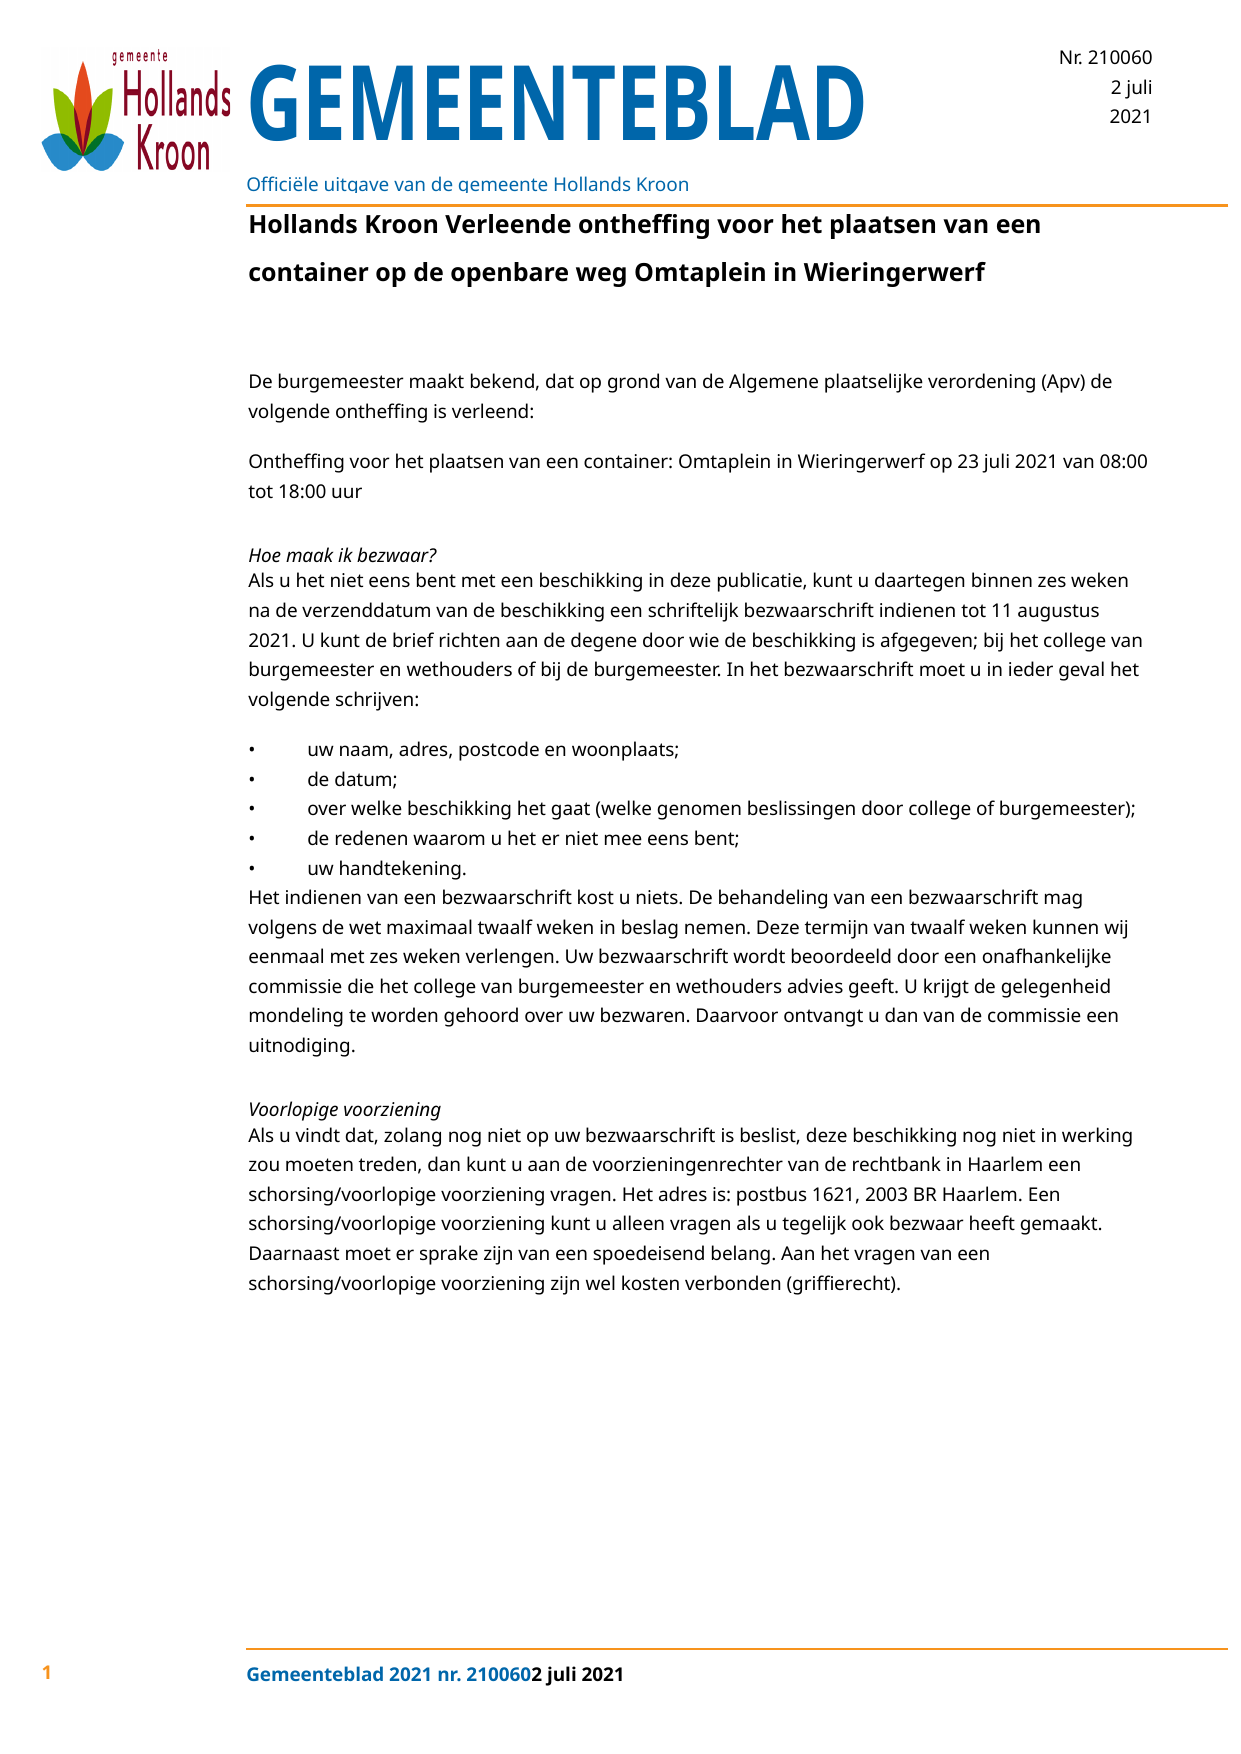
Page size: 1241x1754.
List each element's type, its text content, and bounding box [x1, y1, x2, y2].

text Als u het niet eens bent met een beschikking in deze publicatie, kunt u daartegen binnen zes weken na de verzenddatum van de beschikking een schriftelijk bezwaarschrift indienen tot 11 augustus 2021. U kunt de brief richten aan de degene door wie de beschikking is afgegeven; bij het college van burgemeester en wethouders of bij de burgemeester. In het bezwaarschrift moet u in ieder geval het volgende schrijven: [248, 568, 1152, 712]
list uw naam, adres, postcode en woonplaats; [248, 736, 1152, 762]
picture [41, 47, 231, 172]
list uw handtekening. [248, 855, 1152, 880]
list de datum; [248, 766, 1152, 792]
text Het indienen van een bezwaarschrift kost u niets. De behandeling van een bezwaarschrift mag volgens de wet maximaal twaalf weken in beslag nemen. Deze termijn van twaalf weken kunnen wij eenmaal met zes weken verlengen. Uw bezwaarschrift wordt beoordeeld door een onafhankelijke commissie die het college van burgemeester en wethouders advies geeft. U krijgt de gelegenheid mondeling te worden gehoord over uw bezwaren. Daarvoor ontvangt u dan van de commissie een uitnodiging. [248, 884, 1152, 1058]
list over welke beschikking het gaat (welke genomen beslissingen door college of burgemeester); [248, 796, 1152, 821]
list de redenen waarom u het er niet mee eens bent; [248, 825, 1152, 851]
text Voorlopige voorziening [248, 1096, 1152, 1122]
text Hoe maak ik bezwaar? [248, 542, 1152, 568]
text Ontheffing voor het plaatsen van een container: Omtaplein in Wieringerwerf op 23 juli 2021 van 08:00 tot 18:00 uur [248, 448, 1152, 504]
text Als u vindt dat, zolang nog niet op uw bezwaarschrift is beslist, deze beschikking nog niet in werking zou moeten treden, dan kunt u aan de voorzieningenrechter van de rechtbank in Haarlem een schorsing/voorlopige voorziening vragen. Het adres is: postbus 1621, 2003 BR Haarlem. Een schorsing/voorlopige voorziening kunt u alleen vragen als u tegelijk ook bezwaar heeft gemaakt. Daarnaast moet er sprake zijn van een spoedeisend belang. Aan het vragen van een schorsing/voorlopige voorziening zijn wel kosten verbonden (griffierecht). [248, 1122, 1152, 1296]
text Hollands Kroon Verleende ontheffing voor het plaatsen van een container op de openbare weg Omtaplein in Wieringerwerf [248, 207, 1152, 288]
text De burgemeester maakt bekend, dat op grond van de Algemene plaatselijke verordening (Apv) de volgende ontheffing is verleend: [248, 368, 1152, 424]
